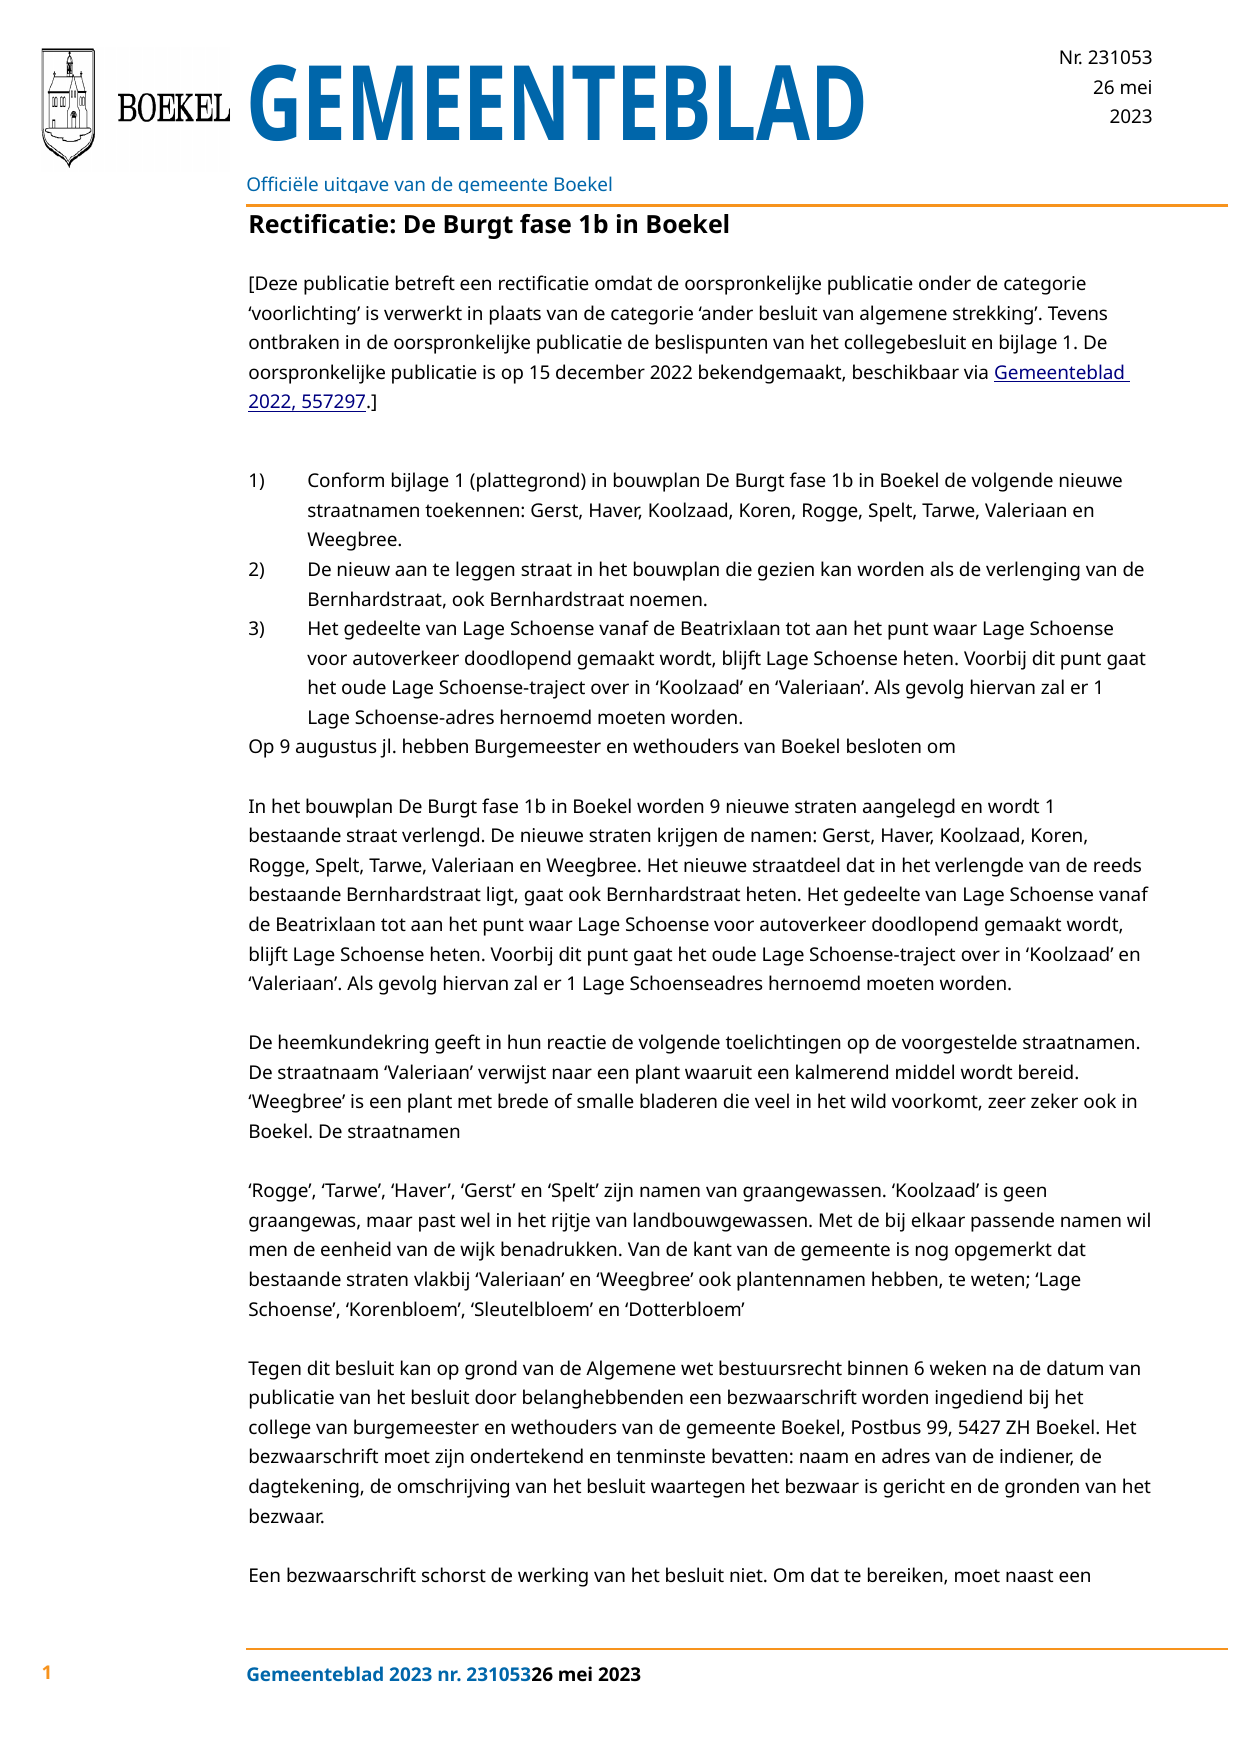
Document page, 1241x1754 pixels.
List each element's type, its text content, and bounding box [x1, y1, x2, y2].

text [Deze publicatie betreft een rectificatie omdat de oorspronkelijke publicatie onder de categorie ‘voorlichting’ is verwerkt in plaats van de categorie ‘ander besluit van algemene strekking’. Tevens ontbraken in de oorspronkelijke publicatie de beslispunten van het collegebesluit en bijlage 1. De oorspronkelijke publicatie is op 15 december 2022 bekendgemaakt, beschikbaar via Gemeenteblad 2022, 557297.] [248, 270, 1152, 414]
text Rectificatie: De Burgt fase 1b in Boekel [248, 207, 1152, 241]
text In het bouwplan De Burgt fase 1b in Boekel worden 9 nieuwe straten aangelegd en wordt 1 bestaande straat verlengd. De nieuwe straten krijgen de namen: Gerst, Haver, Koolzaad, Koren, Rogge, Spelt, Tarwe, Valeriaan en Weegbree. Het nieuwe straatdeel dat in het verlengde van de reeds bestaande Bernhardstraat ligt, gaat ook Bernhardstraat heten. Het gedeelte van Lage Schoense vanaf de Beatrixlaan tot aan het punt waar Lage Schoense voor autoverkeer doodlopend gemaakt wordt, blijft Lage Schoense heten. Voorbij dit punt gaat het oude Lage Schoense-traject over in ‘Koolzaad’ en ‘Valeriaan’. Als gevolg hiervan zal er 1 Lage Schoenseadres hernoemd moeten worden. [248, 793, 1152, 996]
text De heemkundekring geeft in hun reactie de volgende toelichtingen op de voorgestelde straatnamen. De straatnaam ‘Valeriaan’ verwijst naar een plant waaruit een kalmerend middel wordt bereid. ‘Weegbree’ is een plant met brede of smalle bladeren die veel in het wild voorkomt, zeer zeker ook in Boekel. De straatnamen [248, 1029, 1152, 1144]
picture [41, 47, 231, 172]
list De nieuw aan te leggen straat in het bouwplan die gezien kan worden als de verlenging van de Bernhardstraat, ook Bernhardstraat noemen. [248, 556, 1152, 612]
list Conform bijlage 1 (plattegrond) in bouwplan De Burgt fase 1b in Boekel de volgende nieuwe straatnamen toekennen: Gerst, Haver, Koolzaad, Koren, Rogge, Spelt, Tarwe, Valeriaan en Weegbree. [248, 467, 1152, 552]
text ‘Rogge’, ‘Tarwe’, ‘Haver’, ‘Gerst’ en ‘Spelt’ zijn namen van graangewassen. ‘Koolzaad’ is geen graangewas, maar past wel in het rijtje van landbouwgewassen. Met de bij elkaar passende namen wil men de eenheid van de wijk benadrukken. Van de kant van de gemeente is nog opgemerkt dat bestaande straten vlakbij ‘Valeriaan’ en ‘Weegbree’ ook plantennamen hebben, te weten; ‘Lage Schoense’, ‘Korenbloem’, ‘Sleutelbloem’ en ‘Dotterbloem’ [248, 1177, 1152, 1322]
text Een bezwaarschrift schorst de werking van het besluit niet. Om dat te bereiken, moet naast een [248, 1562, 1152, 1588]
list Het gedeelte van Lage Schoense vanaf de Beatrixlaan tot aan het punt waar Lage Schoense voor autoverkeer doodlopend gemaakt wordt, blijft Lage Schoense heten. Voorbij dit punt gaat het oude Lage Schoense-traject over in ‘Koolzaad’ en ‘Valeriaan’. Als gevolg hiervan zal er 1 Lage Schoense-adres hernoemd moeten worden. [248, 615, 1152, 730]
text Tegen dit besluit kan op grond van de Algemene wet bestuursrecht binnen 6 weken na de datum van publicatie van het besluit door belanghebbenden een bezwaarschrift worden ingediend bij het college van burgemeester en wethouders van de gemeente Boekel, Postbus 99, 5427 ZH Boekel. Het bezwaarschrift moet zijn ondertekend en tenminste bevatten: naam en adres van de indiener, de dagtekening, de omschrijving van het besluit waartegen het bezwaar is gericht en de gronden van het bezwaar. [248, 1355, 1152, 1529]
text Op 9 augustus jl. hebben Burgemeester en wethouders van Boekel besloten om [248, 734, 1152, 759]
